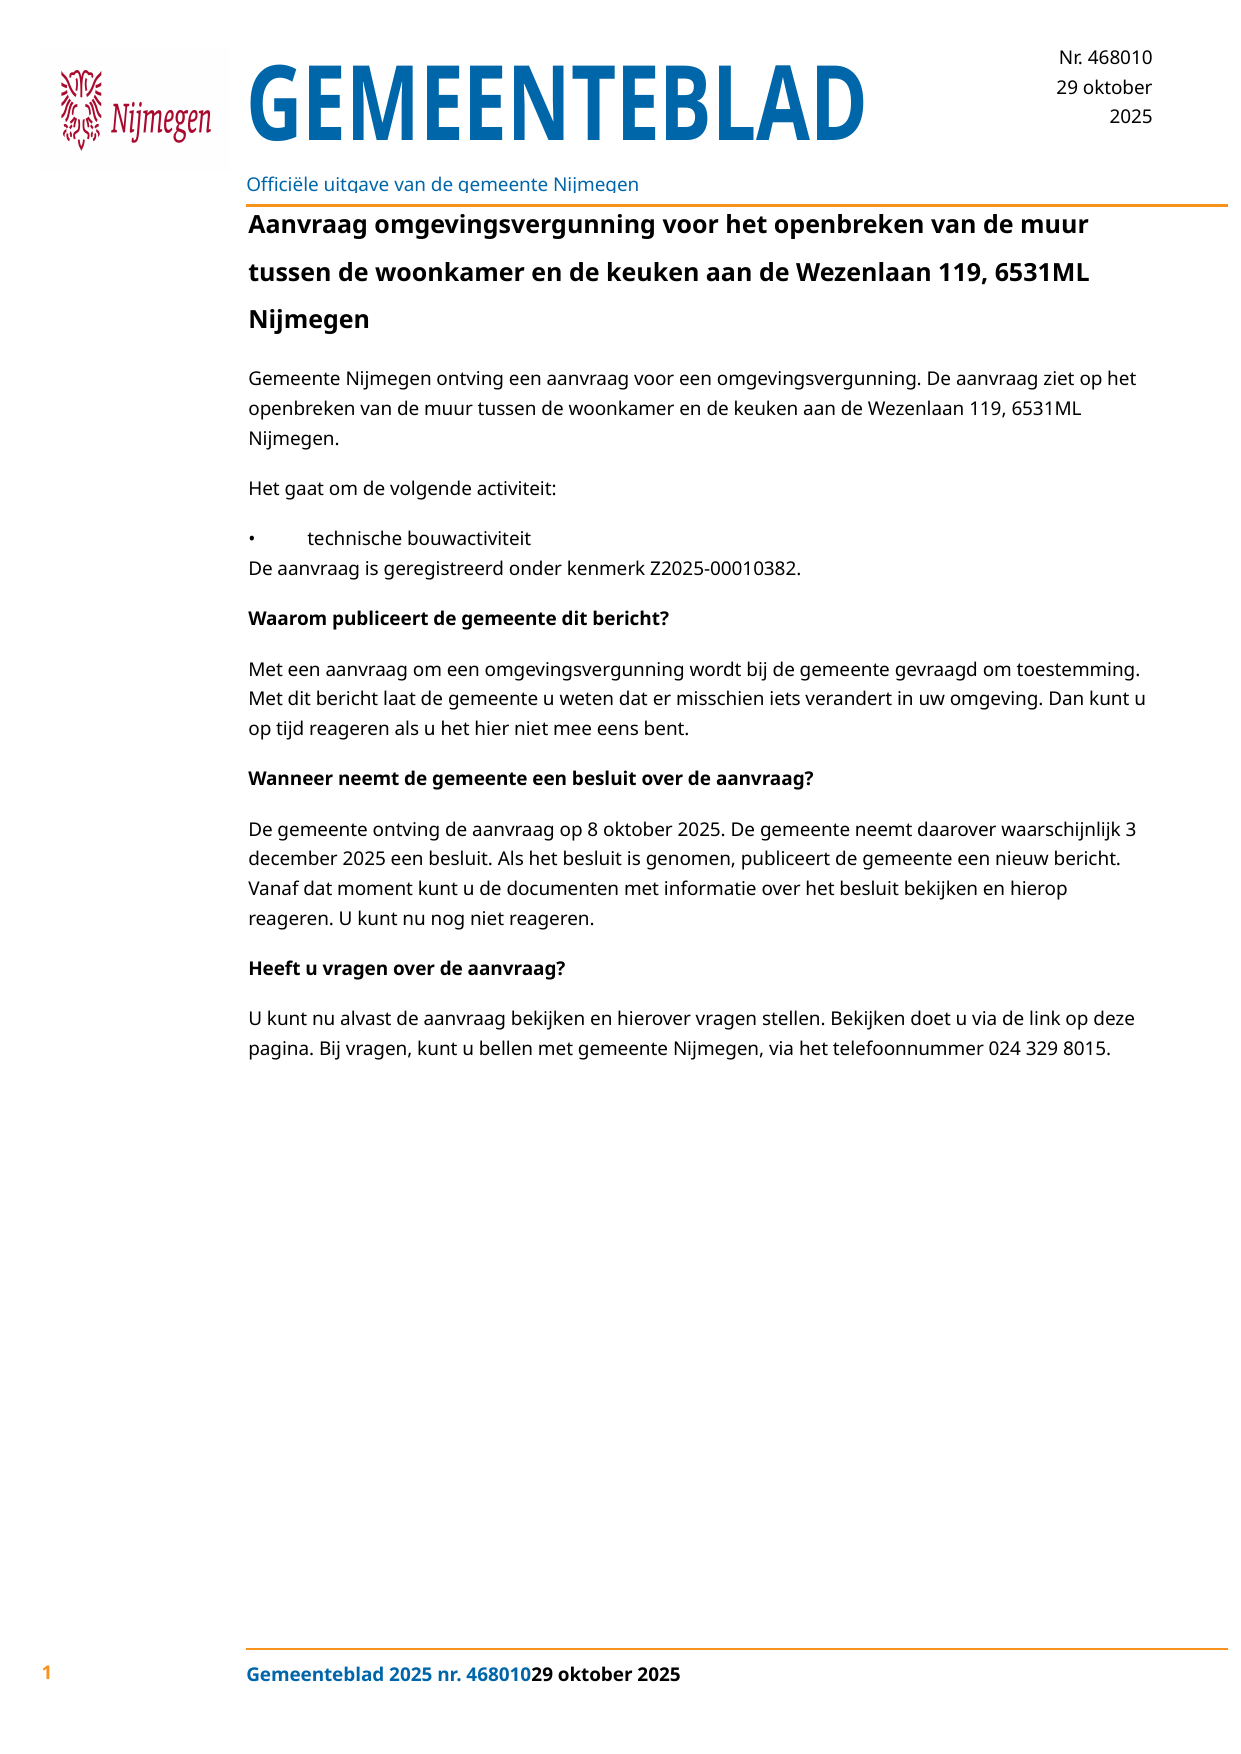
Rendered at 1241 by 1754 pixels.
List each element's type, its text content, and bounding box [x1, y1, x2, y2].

text Wanneer neemt de gemeente een besluit over de aanvraag? [248, 766, 1152, 791]
text Waarom publiceert de gemeente dit bericht? [248, 606, 1152, 631]
list technische bouwactiviteit [248, 526, 1152, 551]
text De gemeente ontving de aanvraag op 8 oktober 2025. De gemeente neemt daarover waarschijnlijk 3 december 2025 een besluit. Als het besluit is genomen, publiceert de gemeente een nieuw bericht. Vanaf dat moment kunt u de documenten met informatie over het besluit bekijken en hierop reageren. U kunt nu nog niet reageren. [248, 816, 1152, 930]
text Heeft u vragen over de aanvraag? [248, 955, 1152, 981]
text Met een aanvraag om een omgevingsvergunning wordt bij de gemeente gevraagd om toestemming. Met dit bericht laat de gemeente u weten dat er misschien iets verandert in uw omgeving. Dan kunt u op tijd reageren als u het hier niet mee eens bent. [248, 656, 1152, 741]
text Aanvraag omgevingsvergunning voor het openbreken van de muur tussen de woonkamer en de keuken aan de Wezenlaan 119, 6531ML Nijmegen [248, 207, 1152, 336]
text U kunt nu alvast de aanvraag bekijken en hierover vragen stellen. Bekijken doet u via de link op deze pagina. Bij vragen, kunt u bellen met gemeente Nijmegen, via het telefoonnummer 024 329 8015. [248, 1006, 1152, 1061]
text Het gaat om de volgende activiteit: [248, 475, 1152, 501]
picture [41, 47, 231, 172]
text De aanvraag is geregistreerd onder kenmerk Z2025-00010382. [248, 555, 1152, 581]
text Gemeente Nijmegen ontving een aanvraag voor een omgevingsvergunning. De aanvraag ziet op het openbreken van de muur tussen de woonkamer en de keuken aan de Wezenlaan 119, 6531ML Nijmegen. [248, 366, 1152, 450]
